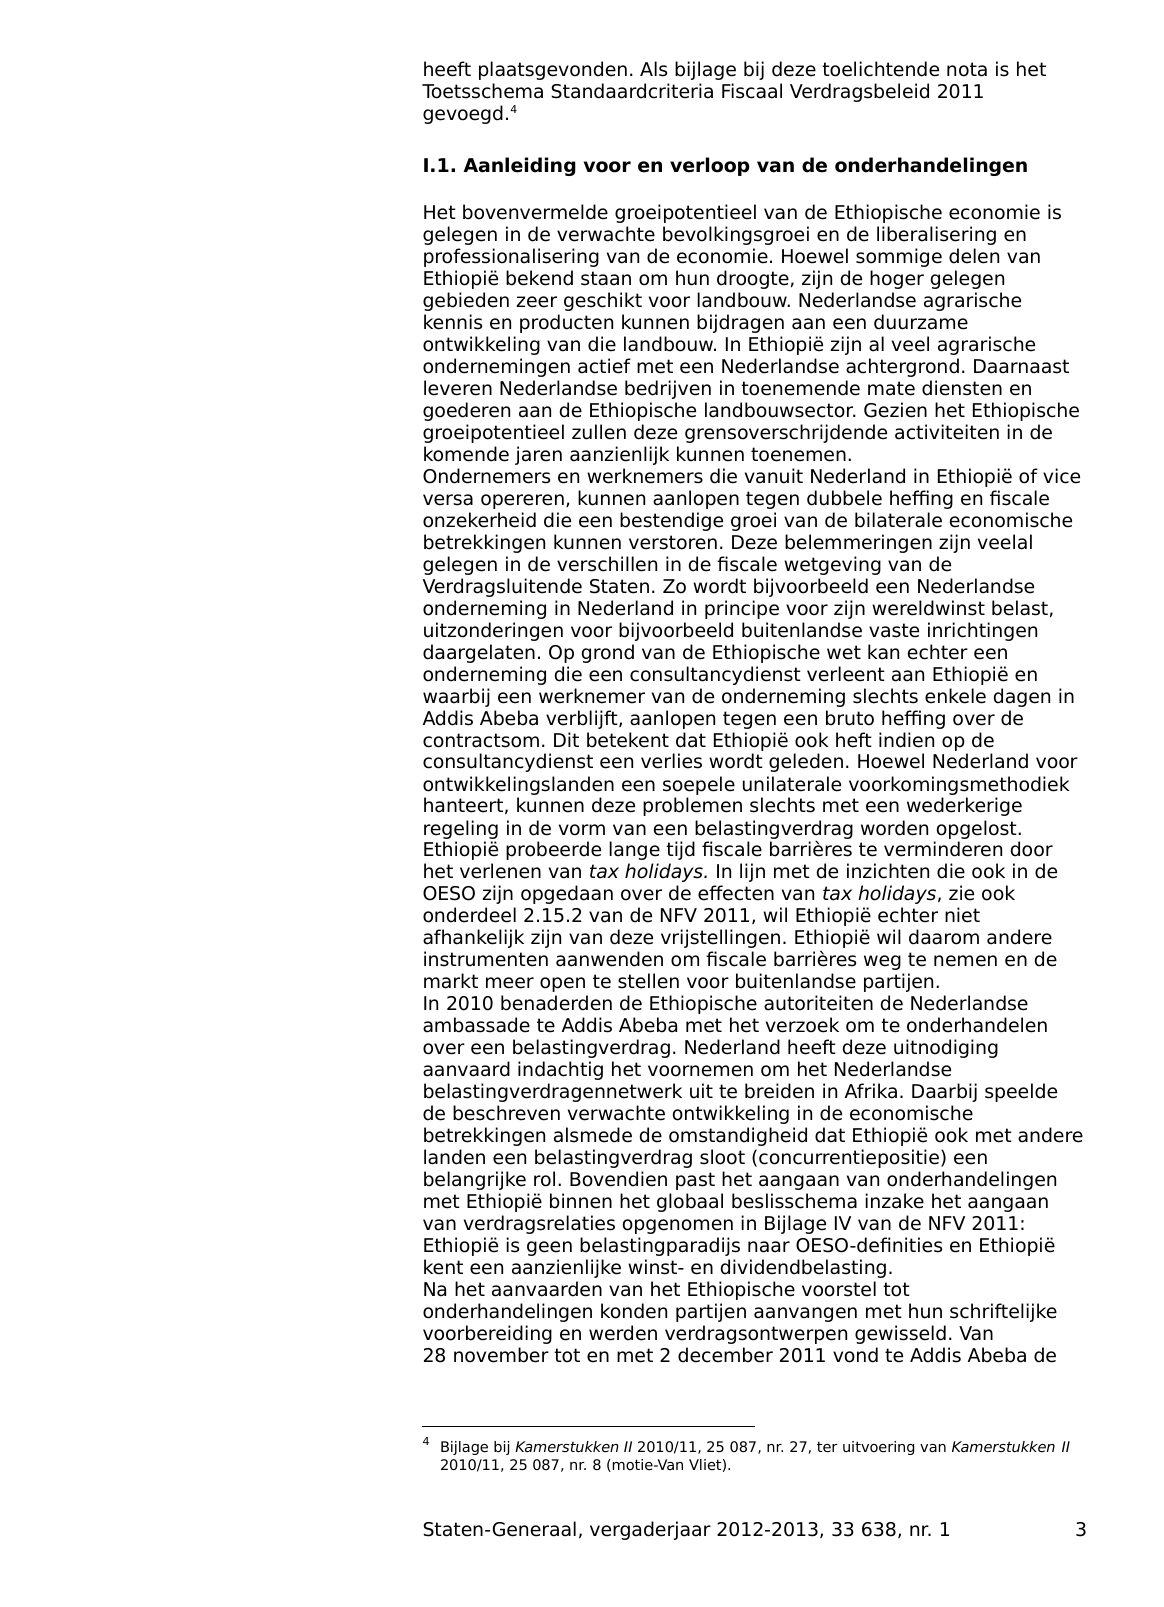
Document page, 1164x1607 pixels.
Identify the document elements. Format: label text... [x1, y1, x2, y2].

text Het bovenvermelde groeipotentieel van de Ethiopische economie is gelegen in de verwachte bevolkingsgroei en de liberalisering en professionalisering van de economie. Hoewel sommige delen van Ethiopië bekend staan om hun droogte, zijn de hoger gelegen gebieden zeer geschikt voor landbouw. Nederlandse agrarische kennis en producten kunnen bijdragen aan een duurzame ontwikkeling van die landbouw. In Ethiopië zijn al veel agrarische ondernemingen actief met een Nederlandse achtergrond. Daarnaast leveren Nederlandse bedrijven in toenemende mate diensten en goederen aan de Ethiopische landbouwsector. Gezien het Ethiopische groeipotentieel zullen deze grensoverschrijdende activiteiten in de komende jaren aanzienlijk kunnen toenemen. [422, 202, 1087, 466]
text Ondernemers en werknemers die vanuit Nederland in Ethiopië of vice versa opereren, kunnen aanlopen tegen dubbele heffing en fiscale onzekerheid die een bestendige groei van de bilaterale economische betrekkingen kunnen verstoren. Deze belemmeringen zijn veelal gelegen in de verschillen in de fiscale wetgeving van de Verdragsluitende Staten. Zo wordt bijvoorbeeld een Nederlandse onderneming in Nederland in principe voor zijn wereldwinst belast, uitzonderingen voor bijvoorbeeld buitenlandse vaste inrichtingen daargelaten. Op grond van de Ethiopische wet kan echter een onderneming die een consultancydienst verleent aan Ethiopië en waarbij een werknemer van de onderneming slechts enkele dagen in Addis Abeba verblijft, aanlopen tegen een bruto heffing over de contractsom. Dit betekent dat Ethiopië ook heft indien op de consultancydienst een verlies wordt geleden. Hoewel Nederland voor ontwikkelingslanden een soepele unilaterale voorkomingsmethodiek hanteert, kunnen deze problemen slechts met een wederkerige regeling in de vorm van een belastingverdrag worden opgelost. [422, 466, 1087, 839]
text Ethiopië probeerde lange tijd fiscale barrières te verminderen door het verlenen van tax holidays. In lijn met de inzichten die ook in de OESO zijn opgedaan over de effecten van tax holidays, zie ook onderdeel 2.15.2 van de NFV 2011, wil Ethiopië echter niet afhankelijk zijn van deze vrijstellingen. Ethiopië wil daarom andere instrumenten aanwenden om fiscale barrières weg te nemen en de markt meer open te stellen voor buitenlandse partijen. [422, 839, 1087, 993]
text Bijlage bij Kamerstukken II 2010/11, 25 087, nr. 27, ter uitvoering van Kamerstukken II 2010/11, 25 087, nr. 8 (motie-Van Vliet). [422, 1435, 1087, 1474]
text heeft plaatsgevonden. Als bijlage bij deze toelichtende nota is het Toetsschema Standaardcriteria Fiscaal Verdragsbeleid 2011 gevoegd. [422, 59, 1087, 125]
subtitle I.1. Aanleiding voor en verloop van de onderhandelingen [422, 155, 1087, 177]
text In 2010 benaderden de Ethiopische autoriteiten de Nederlandse ambassade te Addis Abeba met het verzoek om te onderhandelen over een belastingverdrag. Nederland heeft deze uitnodiging aanvaard indachtig het voornemen om het Nederlandse belastingverdragennetwerk uit te breiden in Afrika. Daarbij speelde de beschreven verwachte ontwikkeling in de economische betrekkingen alsmede de omstandigheid dat Ethiopië ook met andere landen een belastingverdrag sloot (concurrentiepositie) een belangrijke rol. Bovendien past het aangaan van onderhandelingen met Ethiopië binnen het globaal beslisschema inzake het aangaan van verdragsrelaties opgenomen in Bijlage IV van de NFV 2011: Ethiopië is geen belastingparadijs naar OESO-definities en Ethiopië kent een aanzienlijke winst- en dividendbelasting. [422, 993, 1087, 1279]
text Na het aanvaarden van het Ethiopische voorstel tot onderhandelingen konden partijen aanvangen met hun schriftelijke voorbereiding en werden verdragsontwerpen gewisseld. Van 28 november tot en met 2 december 2011 vond te Addis Abeba de [422, 1279, 1087, 1367]
